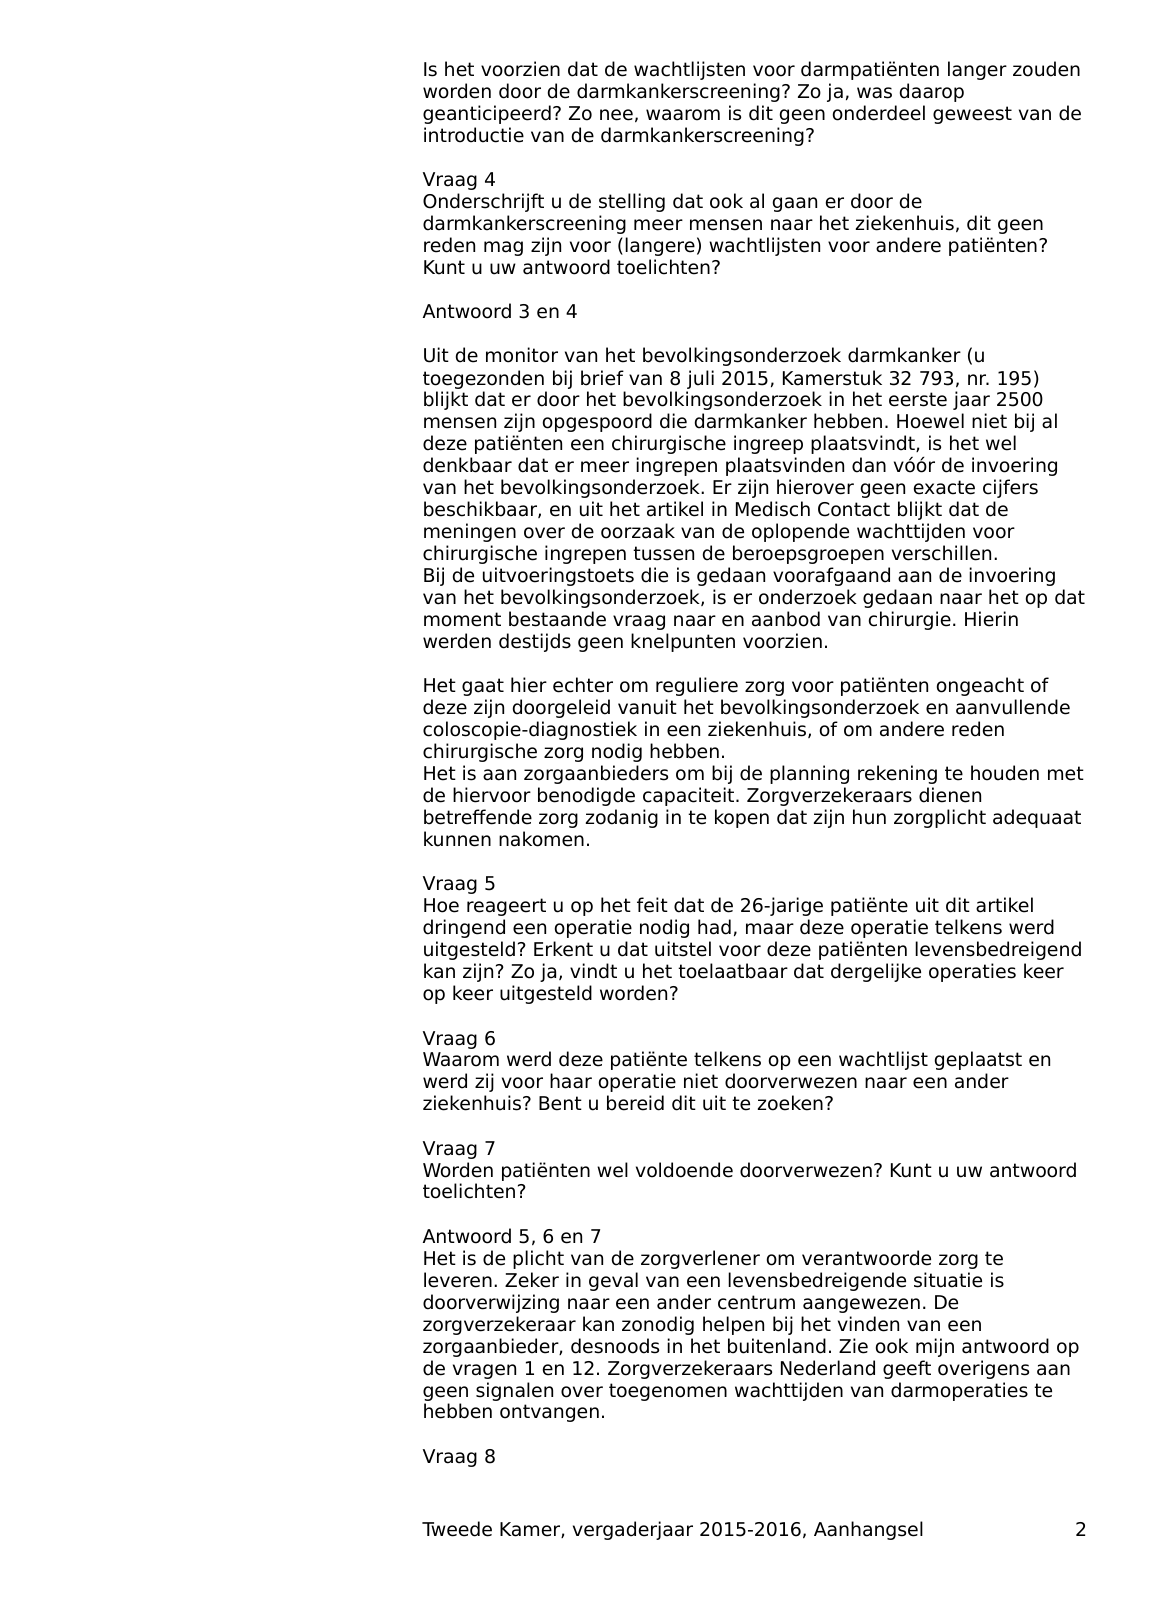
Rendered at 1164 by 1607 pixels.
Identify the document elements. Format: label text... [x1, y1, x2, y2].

text Vraag 5 [422, 873, 1087, 895]
text Antwoord 5, 6 en 7 [422, 1226, 1087, 1248]
text Vraag 8 [422, 1446, 1087, 1468]
text Bij de uitvoeringstoets die is gedaan voorafgaand aan de invoering van het bevolkingsonderzoek, is er onderzoek gedaan naar het op dat moment bestaande vraag naar en aanbod van chirurgie. Hierin werden destijds geen knelpunten voorzien. [422, 565, 1087, 653]
text Uit de monitor van het bevolkingsonderzoek darmkanker (u toegezonden bij brief van 8 juli 2015, Kamerstuk 32 793, nr. 195) blijkt dat er door het bevolkingsonderzoek in het eerste jaar 2500 mensen zijn opgespoord die darmkanker hebben. Hoewel niet bij al deze patiënten een chirurgische ingreep plaatsvindt, is het wel denkbaar dat er meer ingrepen plaatsvinden dan vóór de invoering van het bevolkingsonderzoek. Er zijn hierover geen exacte cijfers beschikbaar, en uit het artikel in Medisch Contact blijkt dat de meningen over de oorzaak van de oplopende wachttijden voor chirurgische ingrepen tussen de beroepsgroepen verschillen. [422, 345, 1087, 565]
text Vraag 4 [422, 169, 1087, 191]
text Is het voorzien dat de wachtlijsten voor darmpatiënten langer zouden worden door de darmkankerscreening? Zo ja, was daarop geanticipeerd? Zo nee, waarom is dit geen onderdeel geweest van de introductie van de darmkankerscreening? [422, 59, 1087, 147]
text Waarom werd deze patiënte telkens op een wachtlijst geplaatst en werd zij voor haar operatie niet doorverwezen naar een ander ziekenhuis? Bent u bereid dit uit te zoeken? [422, 1049, 1087, 1115]
text Antwoord 3 en 4 [422, 301, 1087, 323]
text Het is aan zorgaanbieders om bij de planning rekening te houden met de hiervoor benodigde capaciteit. Zorgverzekeraars dienen betreffende zorg zodanig in te kopen dat zijn hun zorgplicht adequaat kunnen nakomen. [422, 763, 1087, 851]
text Vraag 7 [422, 1137, 1087, 1159]
text Hoe reageert u op het feit dat de 26-jarige patiënte uit dit artikel dringend een operatie nodig had, maar deze operatie telkens werd uitgesteld? Erkent u dat uitstel voor deze patiënten levensbedreigend kan zijn? Zo ja, vindt u het toelaatbaar dat dergelijke operaties keer op keer uitgesteld worden? [422, 895, 1087, 1005]
text Het gaat hier echter om reguliere zorg voor patiënten ongeacht of deze zijn doorgeleid vanuit het bevolkingsonderzoek en aanvullende coloscopie-diagnostiek in een ziekenhuis, of om andere reden chirurgische zorg nodig hebben. [422, 675, 1087, 763]
text Het is de plicht van de zorgverlener om verantwoorde zorg te leveren. Zeker in geval van een levensbedreigende situatie is doorverwijzing naar een ander centrum aangewezen. De zorgverzekeraar kan zonodig helpen bij het vinden van een zorgaanbieder, desnoods in het buitenland. Zie ook mijn antwoord op de vragen 1 en 12. Zorgverzekeraars Nederland geeft overigens aan geen signalen over toegenomen wachttijden van darmoperaties te hebben ontvangen. [422, 1248, 1087, 1423]
text Vraag 6 [422, 1027, 1087, 1049]
text Onderschrijft u de stelling dat ook al gaan er door de darmkankerscreening meer mensen naar het ziekenhuis, dit geen reden mag zijn voor (langere) wachtlijsten voor andere patiënten? Kunt u uw antwoord toelichten? [422, 191, 1087, 279]
text Worden patiënten wel voldoende doorverwezen? Kunt u uw antwoord toelichten? [422, 1159, 1087, 1203]
